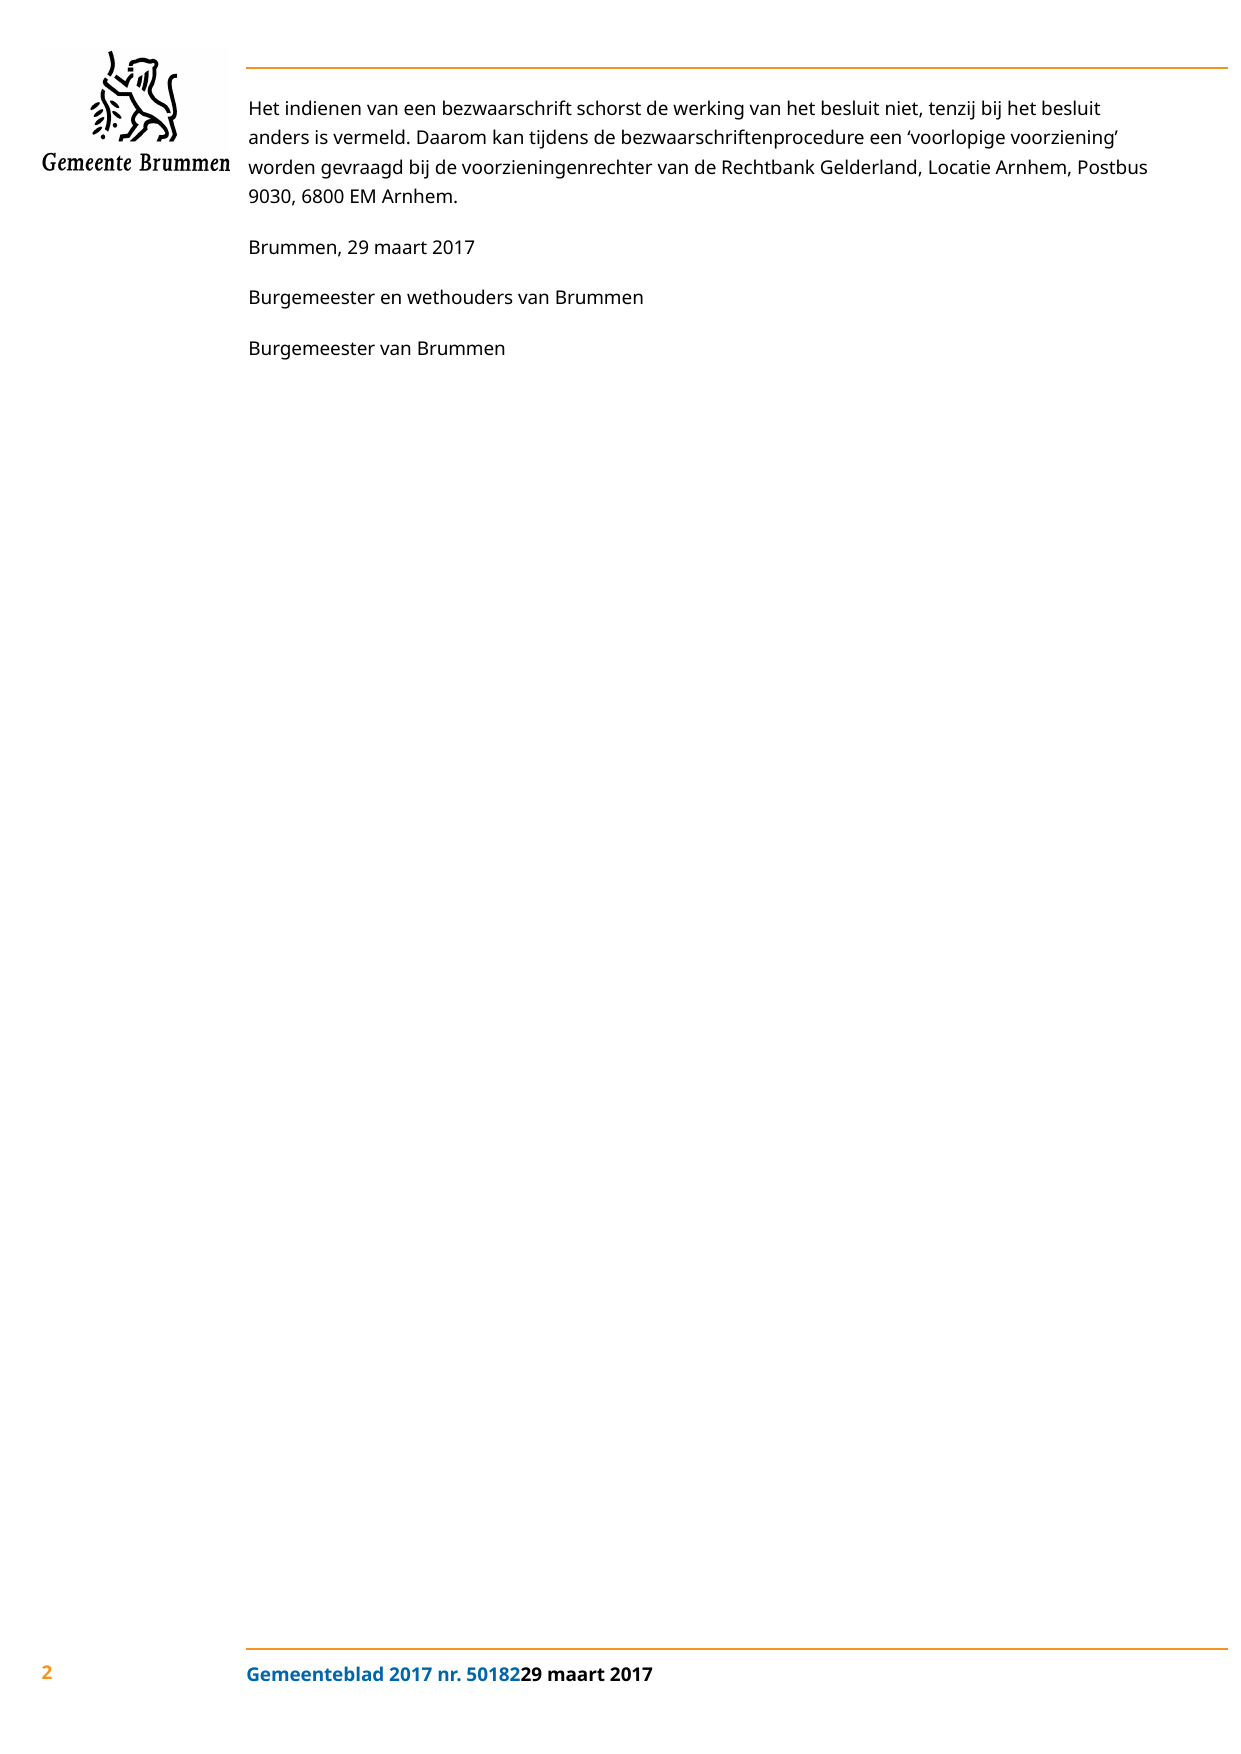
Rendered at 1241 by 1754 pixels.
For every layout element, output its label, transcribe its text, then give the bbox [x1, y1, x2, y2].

text Burgemeester van Brummen [248, 335, 1152, 361]
picture [41, 47, 231, 172]
text Brummen, 29 maart 2017 [248, 234, 1152, 260]
text Burgemeester en wethouders van Brummen [248, 284, 1152, 310]
text Het indienen van een bezwaarschrift schorst de werking van het besluit niet, tenzij bij het besluit anders is vermeld. Daarom kan tijdens de bezwaarschriftenprocedure een ‘voorlopige voorziening’ worden gevraagd bij de voorzieningenrechter van de Rechtbank Gelderland, Locatie Arnhem, Postbus 9030, 6800 EM Arnhem. [248, 95, 1152, 209]
